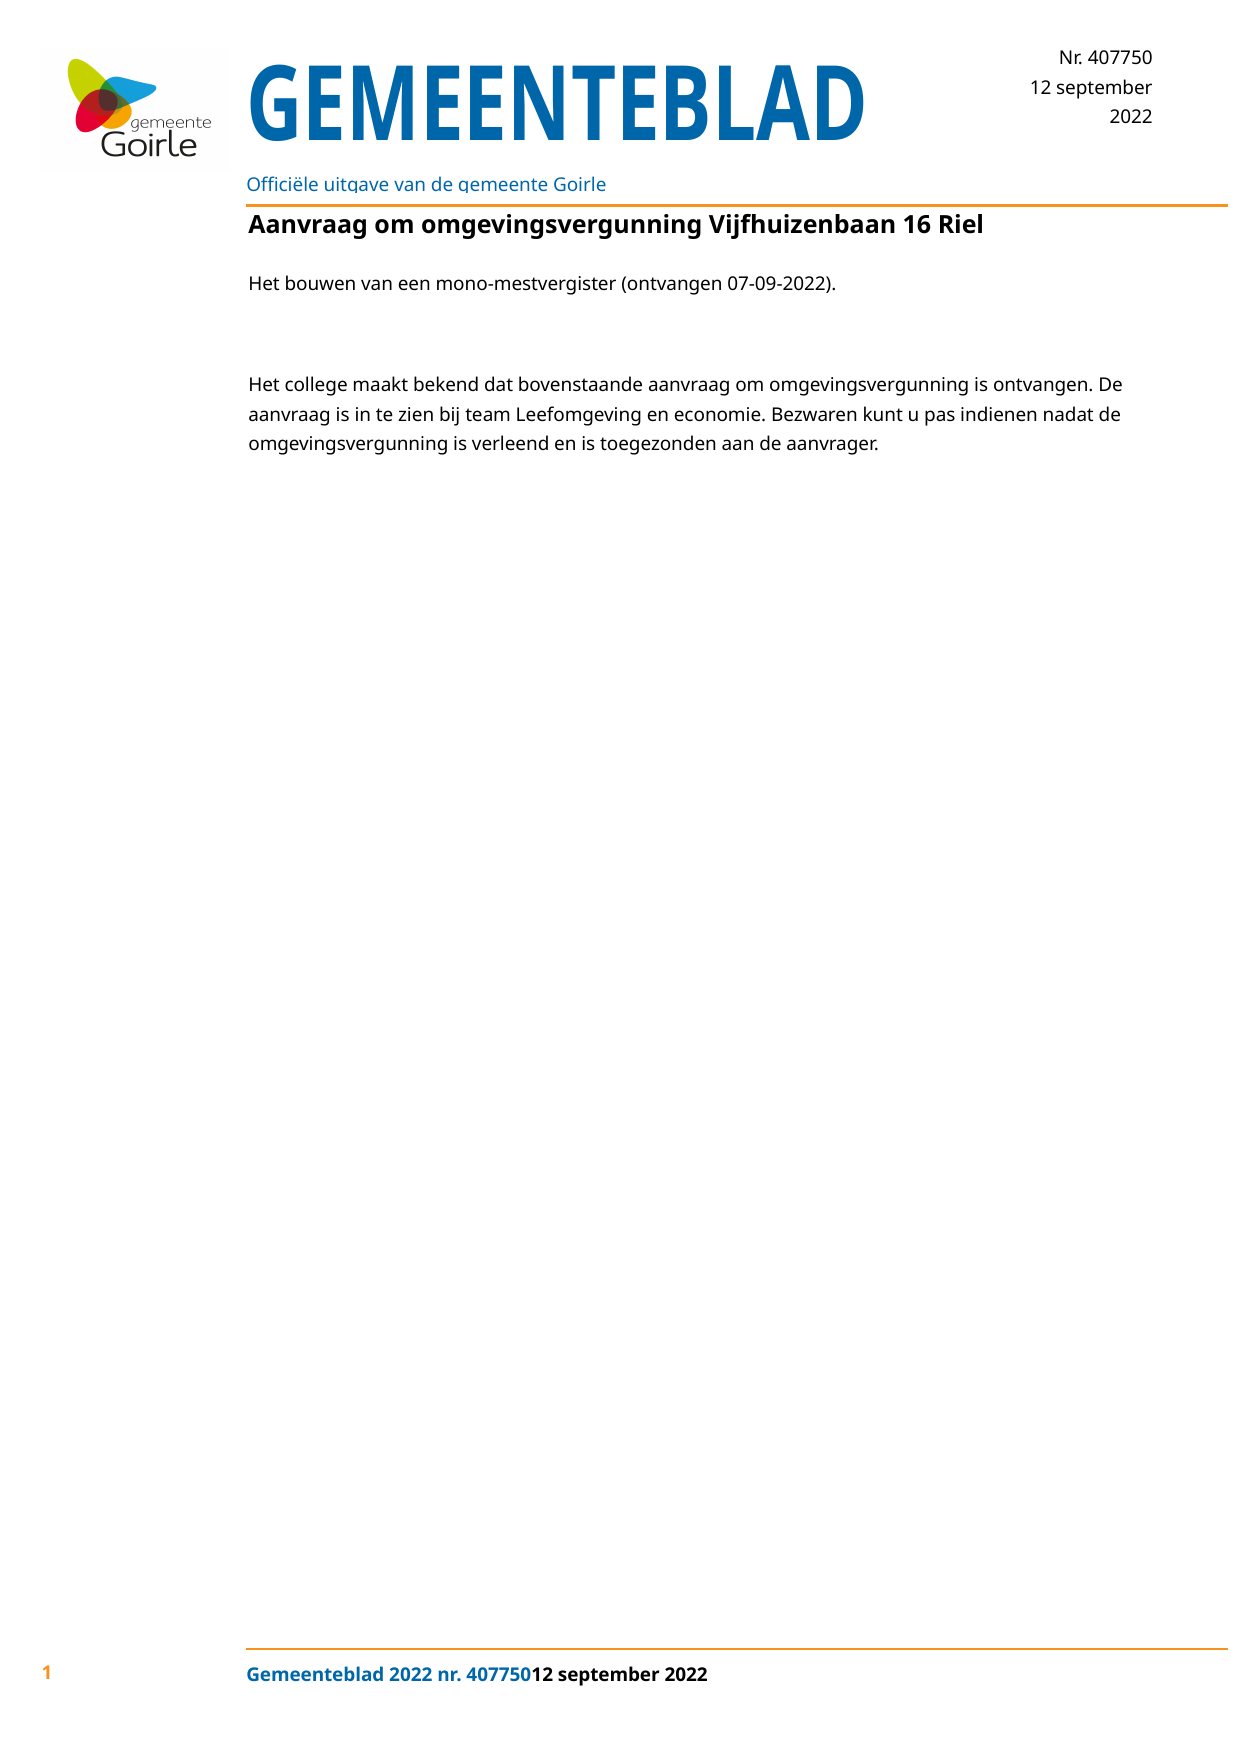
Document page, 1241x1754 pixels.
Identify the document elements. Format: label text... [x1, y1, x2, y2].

text Het college maakt bekend dat bovenstaande aanvraag om omgevingsvergunning is ontvangen. De aanvraag is in te zien bij team Leefomgeving en economie. Bezwaren kunt u pas indienen nadat de omgevingsvergunning is verleend en is toegezonden aan de aanvrager. [248, 371, 1152, 456]
text Aanvraag om omgevingsvergunning Vijfhuizenbaan 16 Riel [248, 207, 1152, 241]
picture [41, 47, 231, 172]
text Het bouwen van een mono-mestvergister (ontvangen 07-09-2022). [248, 270, 1152, 296]
